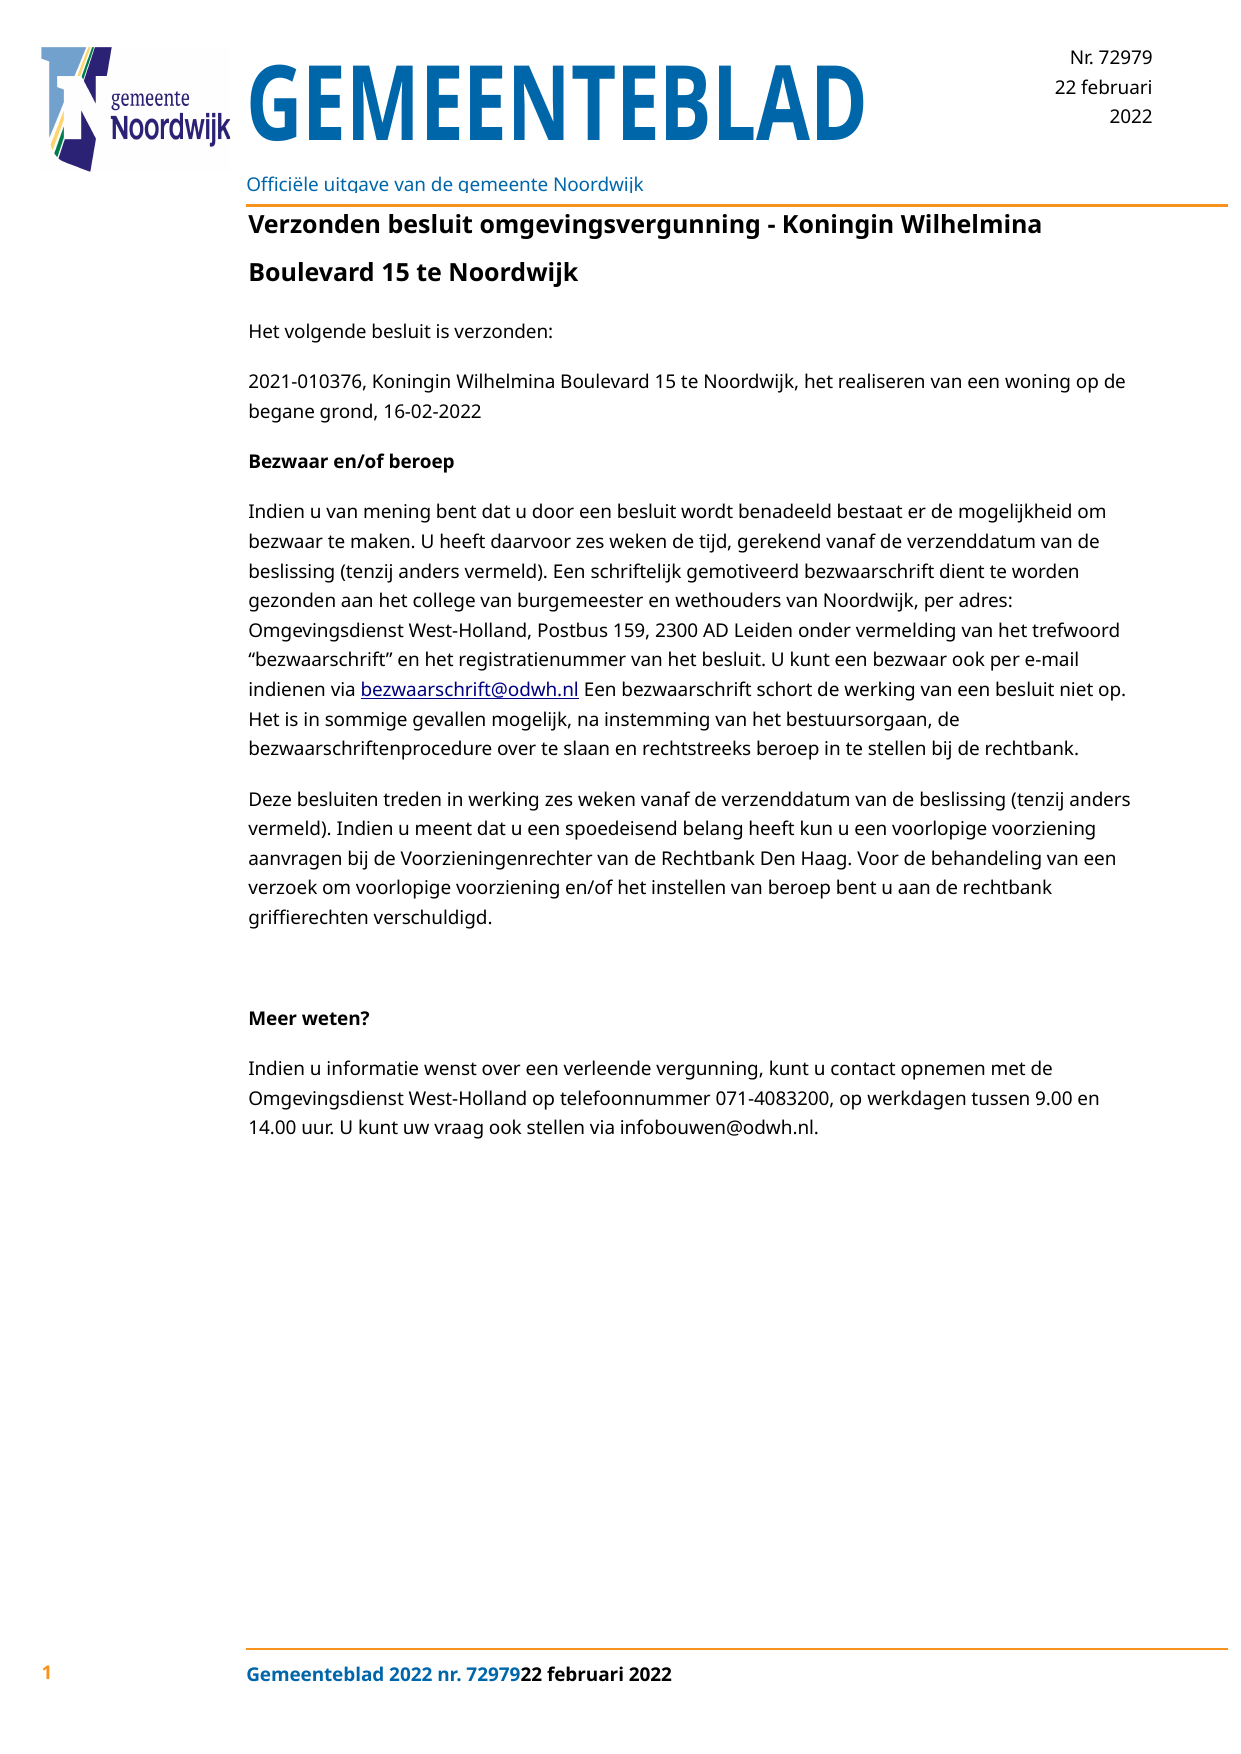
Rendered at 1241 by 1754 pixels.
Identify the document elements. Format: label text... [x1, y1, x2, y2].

text Indien u van mening bent dat u door een besluit wordt benadeeld bestaat er de mogelijkheid om bezwaar te maken. U heeft daarvoor zes weken de tijd, gerekend vanaf de verzenddatum van de beslissing (tenzij anders vermeld). Een schriftelijk gemotiveerd bezwaarschrift dient te worden gezonden aan het college van burgemeester en wethouders van Noordwijk, per adres: Omgevingsdienst West-Holland, Postbus 159, 2300 AD Leiden onder vermelding van het trefwoord “bezwaarschrift” en het registratienummer van het besluit. U kunt een bezwaar ook per e-mail indienen via bezwaarschrift@odwh.nl Een bezwaarschrift schort de werking van een besluit niet op. Het is in sommige gevallen mogelijk, na instemming van het bestuursorgaan, de bezwaarschriftenprocedure over te slaan en rechtstreeks beroep in te stellen bij de rechtbank. [248, 499, 1152, 761]
text Indien u informatie wenst over een verleende vergunning, kunt u contact opnemen met de Omgevingsdienst West-Holland op telefoonnummer 071-4083200, op werkdagen tussen 9.00 en 14.00 uur. U kunt uw vraag ook stellen via infobouwen@odwh.nl. [248, 1055, 1152, 1140]
text 2021-010376, Koningin Wilhelmina Boulevard 15 te Noordwijk, het realiseren van een woning op de begane grond, 16-02-2022 [248, 368, 1152, 424]
picture [41, 47, 231, 172]
text Meer weten? [248, 1005, 1152, 1031]
text Het volgende besluit is verzonden: [248, 318, 1152, 344]
text Bezwaar en/of beroep [248, 448, 1152, 474]
text Deze besluiten treden in werking zes weken vanaf de verzenddatum van de beslissing (tenzij anders vermeld). Indien u meent dat u een spoedeisend belang heeft kun u een voorlopige voorziening aanvragen bij de Voorzieningenrechter van de Rechtbank Den Haag. Voor de behandeling van een verzoek om voorlopige voorziening en/of het instellen van beroep bent u aan de rechtbank griffierechten verschuldigd. [248, 786, 1152, 930]
text Verzonden besluit omgevingsvergunning - Koningin Wilhelmina Boulevard 15 te Noordwijk [248, 207, 1152, 288]
